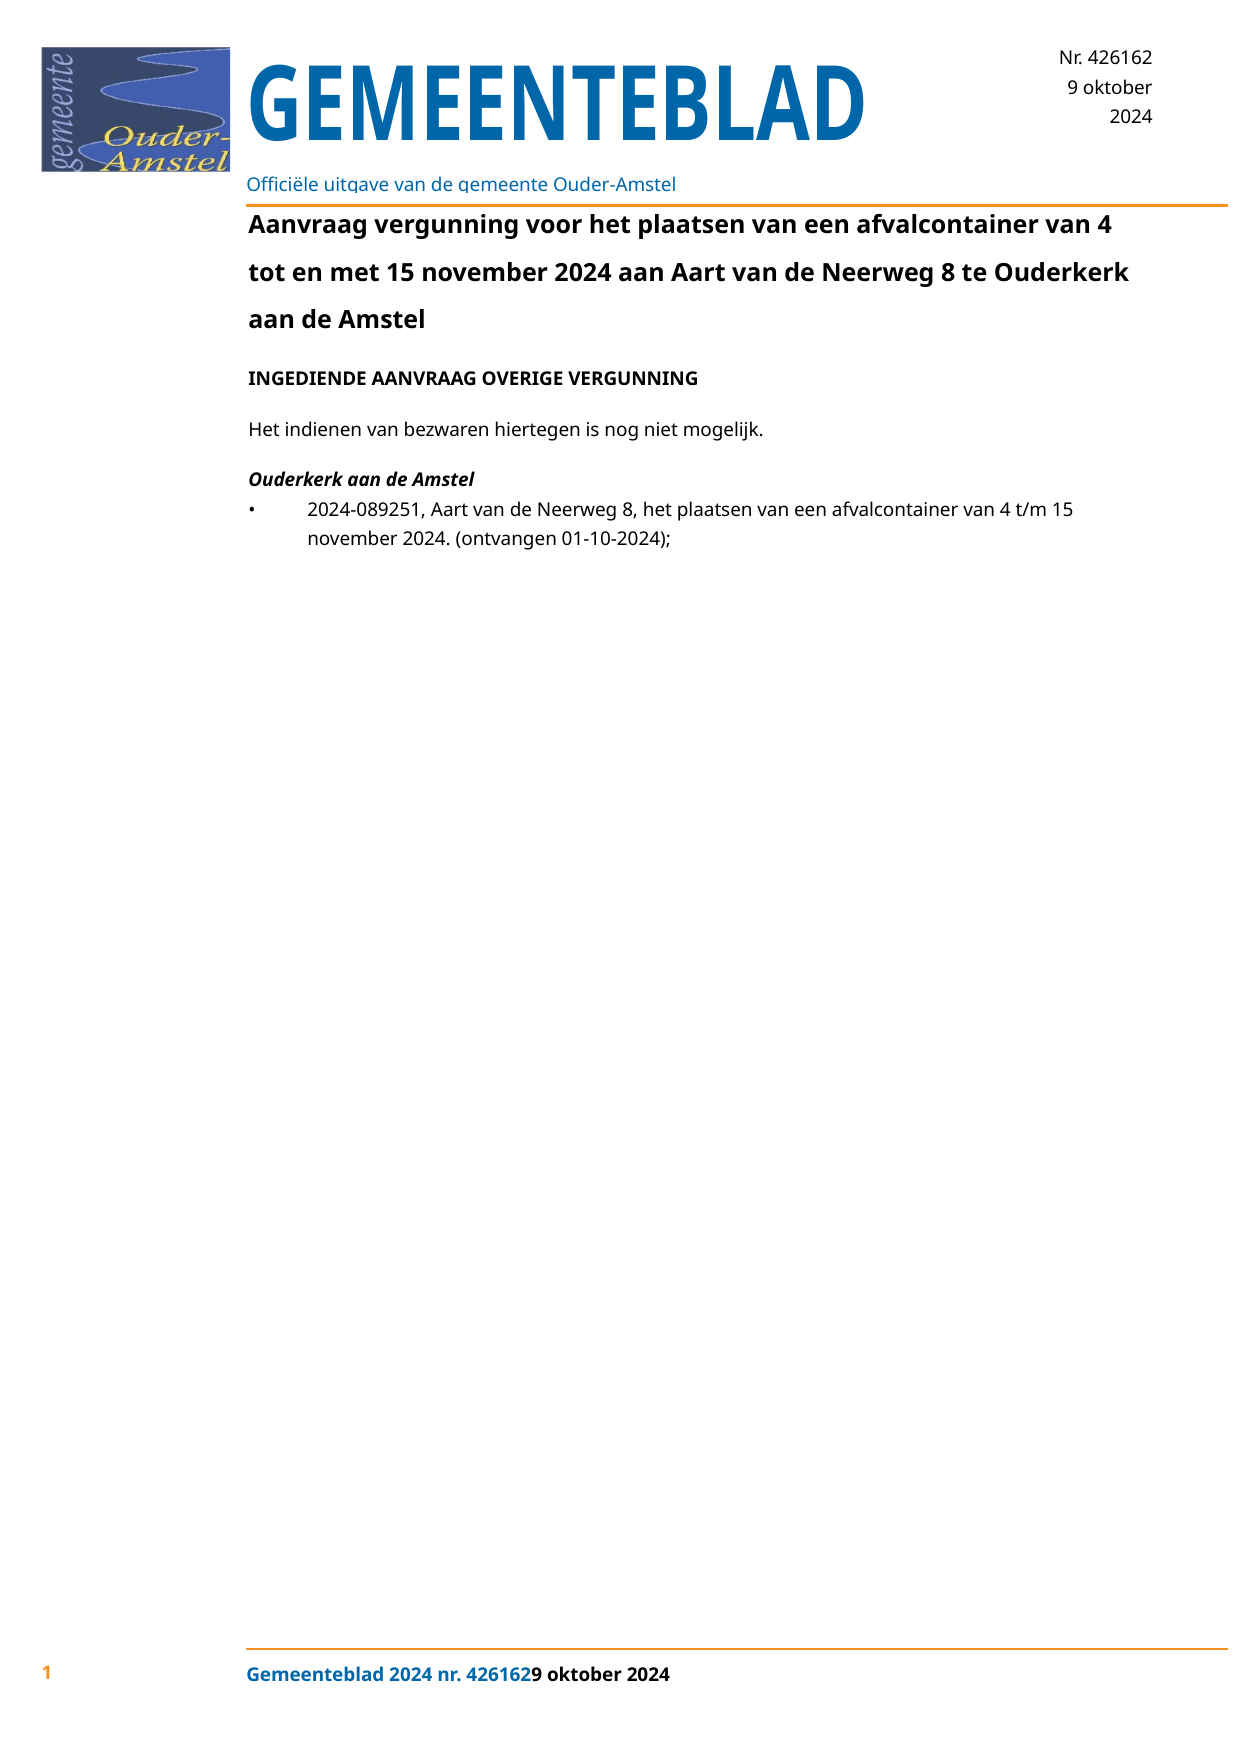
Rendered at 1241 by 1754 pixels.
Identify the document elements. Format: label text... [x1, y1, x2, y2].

text Aanvraag vergunning voor het plaatsen van een afvalcontainer van 4 tot en met 15 november 2024 aan Aart van de Neerweg 8 te Ouderkerk aan de Amstel [248, 207, 1152, 336]
text Het indienen van bezwaren hiertegen is nog niet mogelijk. [248, 416, 1152, 442]
text Ouderkerk aan de Amstel [248, 466, 1152, 492]
text INGEDIENDE AANVRAAG OVERIGE VERGUNNING [248, 366, 1152, 391]
list 2024-089251, Aart van de Neerweg 8, het plaatsen van een afvalcontainer van 4 t/m 15 november 2024. (ontvangen 01-10-2024); [248, 496, 1152, 551]
picture [41, 47, 231, 172]
